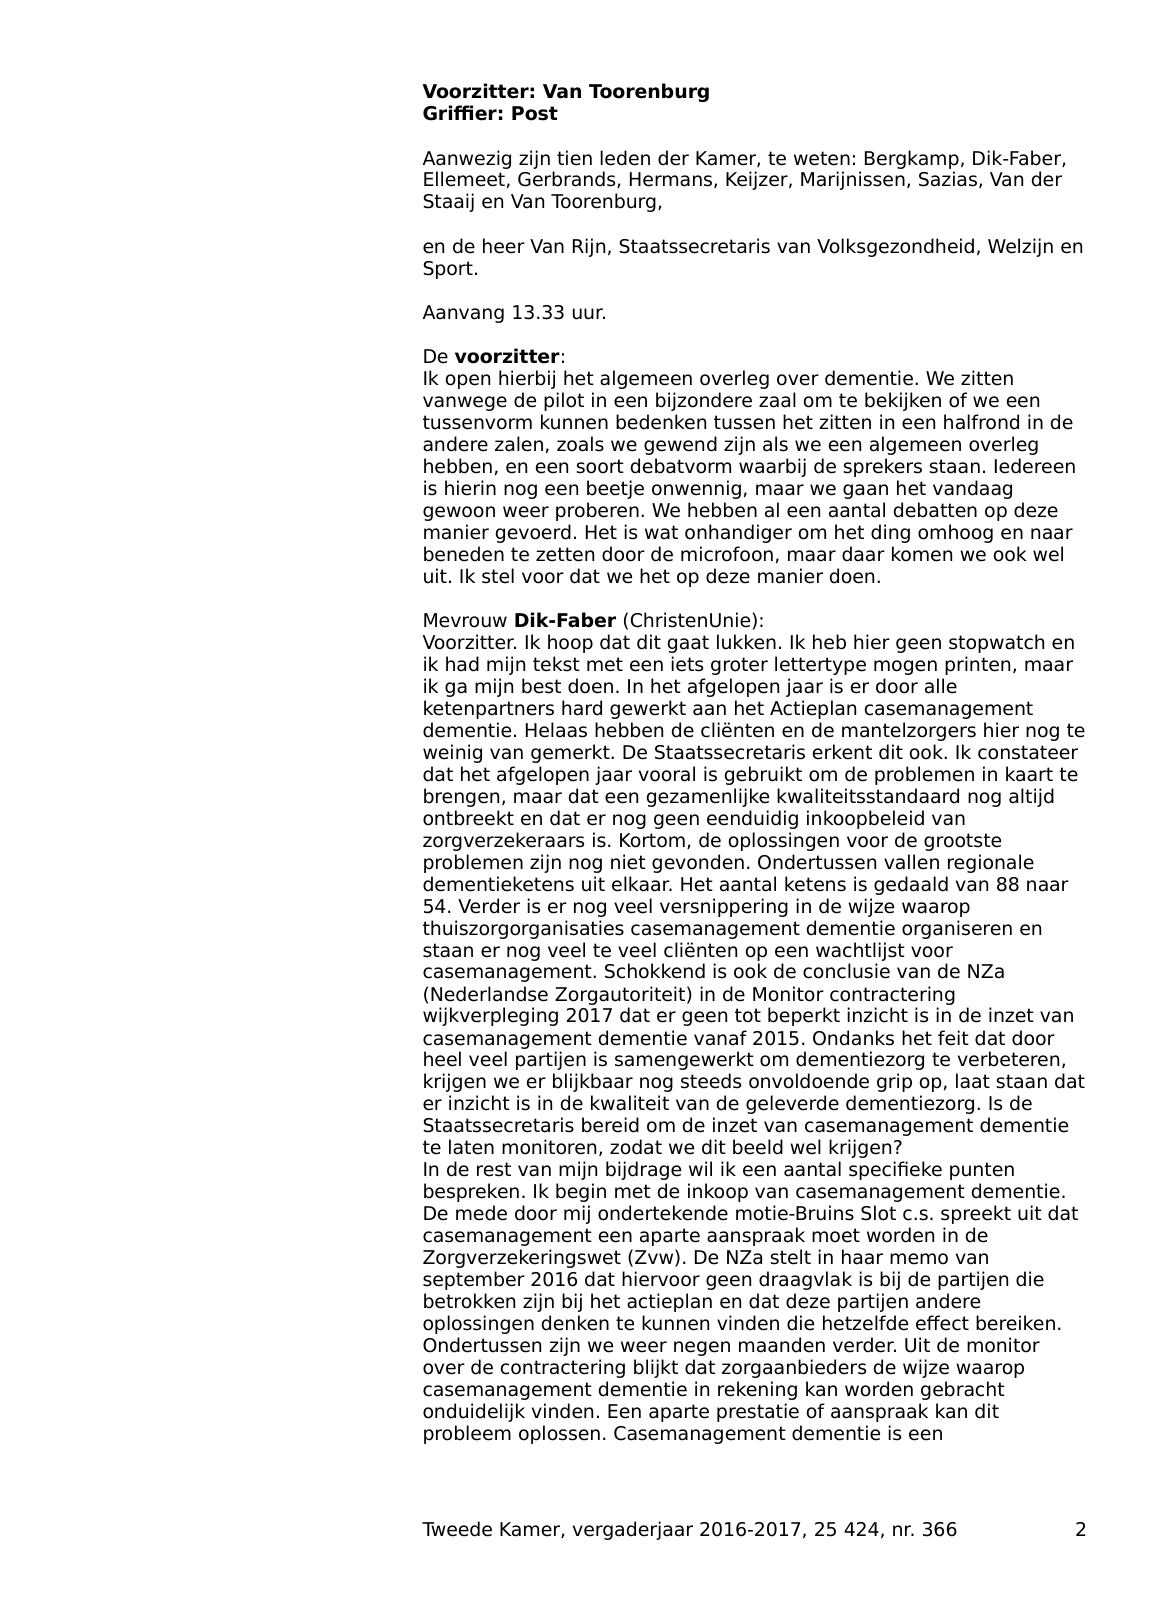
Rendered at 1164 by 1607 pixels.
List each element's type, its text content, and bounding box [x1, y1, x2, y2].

text Mevrouw Dik-Faber (ChristenUnie): [422, 610, 1087, 632]
text Voorzitter. Ik hoop dat dit gaat lukken. Ik heb hier geen stopwatch en ik had mijn tekst met een iets groter lettertype mogen printen, maar ik ga mijn best doen. In het afgelopen jaar is er door alle ketenpartners hard gewerkt aan het Actieplan casemanagement dementie. Helaas hebben de cliënten en de mantelzorgers hier nog te weinig van gemerkt. De Staatssecretaris erkent dit ook. Ik constateer dat het afgelopen jaar vooral is gebruikt om de problemen in kaart te brengen, maar dat een gezamenlijke kwaliteitsstandaard nog altijd ontbreekt en dat er nog geen eenduidig inkoopbeleid van zorgverzekeraars is. Kortom, de oplossingen voor de grootste problemen zijn nog niet gevonden. Ondertussen vallen regionale dementieketens uit elkaar. Het aantal ketens is gedaald van 88 naar 54. Verder is er nog veel versnippering in de wijze waarop thuiszorgorganisaties casemanagement dementie organiseren en staan er nog veel te veel cliënten op een wachtlijst voor casemanagement. Schokkend is ook de conclusie van de NZa (Nederlandse Zorgautoriteit) in de Monitor contractering wijkverpleging 2017 dat er geen tot beperkt inzicht is in de inzet van casemanagement dementie vanaf 2015. Ondanks het feit dat door heel veel partijen is samengewerkt om dementiezorg te verbeteren, krijgen we er blijkbaar nog steeds onvoldoende grip op, laat staan dat er inzicht is in de kwaliteit van de geleverde dementiezorg. Is de Staatssecretaris bereid om de inzet van casemanagement dementie te laten monitoren, zodat we dit beeld wel krijgen? [422, 632, 1087, 1159]
text In de rest van mijn bijdrage wil ik een aantal specifieke punten bespreken. Ik begin met de inkoop van casemanagement dementie. De mede door mij ondertekende motie-Bruins Slot c.s. spreekt uit dat casemanagement een aparte aanspraak moet worden in de Zorgverzekeringswet (Zvw). De NZa stelt in haar memo van september 2016 dat hiervoor geen draagvlak is bij de partijen die betrokken zijn bij het actieplan en dat deze partijen andere oplossingen denken te kunnen vinden die hetzelfde effect bereiken. Ondertussen zijn we weer negen maanden verder. Uit de monitor over de contractering blijkt dat zorgaanbieders de wijze waarop casemanagement dementie in rekening kan worden gebracht onduidelijk vinden. Een aparte prestatie of aanspraak kan dit probleem oplossen. Casemanagement dementie is een [422, 1159, 1087, 1445]
text Aanvang 13.33 uur. [422, 302, 1087, 324]
text Aanwezig zijn tien leden der Kamer, te weten: Bergkamp, Dik-Faber, Ellemeet, Gerbrands, Hermans, Keijzer, Marijnissen, Sazias, Van der Staaij en Van Toorenburg, [422, 147, 1087, 213]
text Voorzitter: Van Toorenburg [422, 81, 1087, 103]
text De voorzitter: [422, 346, 1087, 368]
text Griffier: Post [422, 103, 1087, 125]
text Ik open hierbij het algemeen overleg over dementie. We zitten vanwege de pilot in een bijzondere zaal om te bekijken of we een tussenvorm kunnen bedenken tussen het zitten in een halfrond in de andere zalen, zoals we gewend zijn als we een algemeen overleg hebben, en een soort debatvorm waarbij de sprekers staan. Iedereen is hierin nog een beetje onwennig, maar we gaan het vandaag gewoon weer proberen. We hebben al een aantal debatten op deze manier gevoerd. Het is wat onhandiger om het ding omhoog en naar beneden te zetten door de microfoon, maar daar komen we ook wel uit. Ik stel voor dat we het op deze manier doen. [422, 368, 1087, 588]
text en de heer Van Rijn, Staatssecretaris van Volksgezondheid, Welzijn en Sport. [422, 236, 1087, 279]
